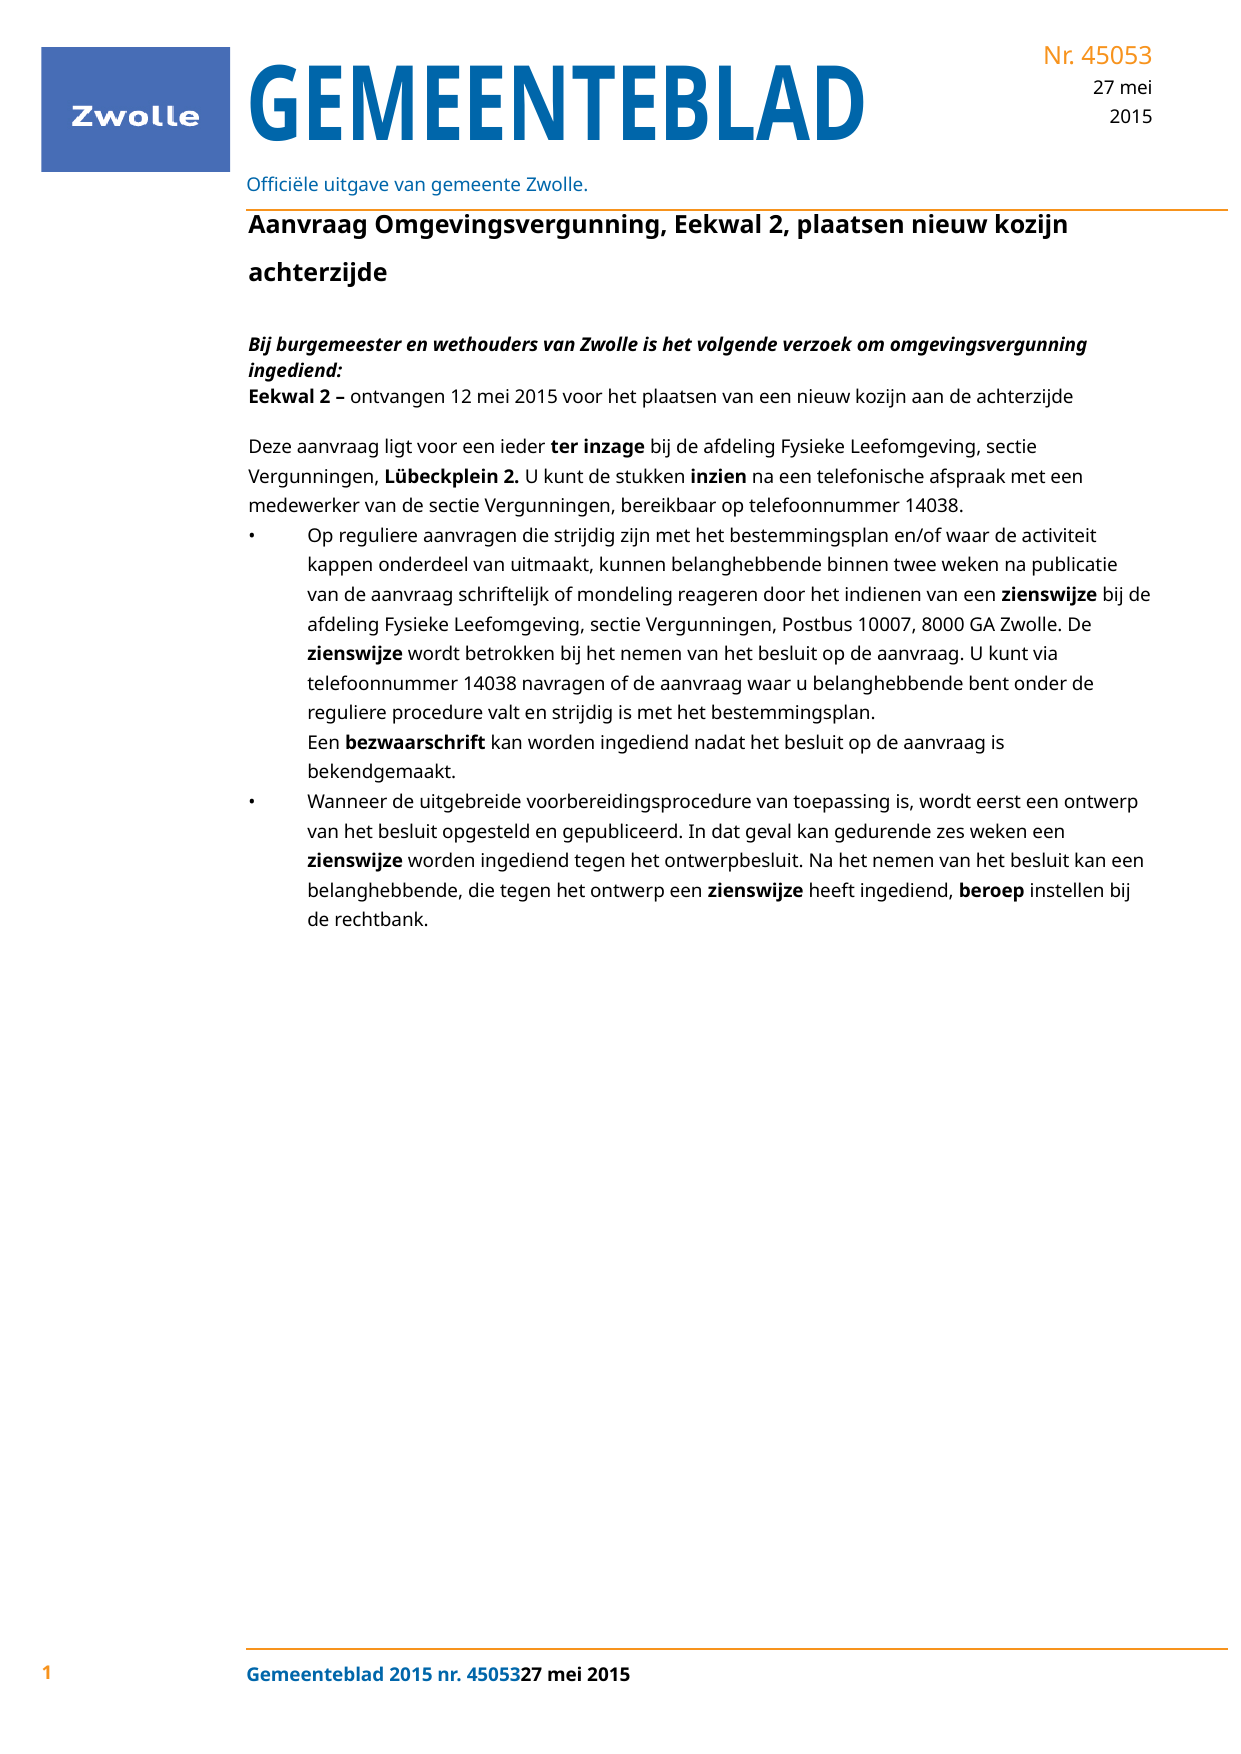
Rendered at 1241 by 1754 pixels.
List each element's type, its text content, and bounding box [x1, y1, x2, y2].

text Eekwal 2 – ontvangen 12 mei 2015 voor het plaatsen van een nieuw kozijn aan de achterzijde [248, 383, 1152, 409]
list Wanneer de uitgebreide voorbereidingsprocedure van toepassing is, wordt eerst een ontwerp van het besluit opgesteld en gepubliceerd. In dat geval kan gedurende zes weken een zienswijze worden ingediend tegen het ontwerpbesluit. Na het nemen van het besluit kan een belanghebbende, die tegen het ontwerp een zienswijze heeft ingediend, beroep instellen bij de rechtbank. [248, 788, 1152, 932]
text Deze aanvraag ligt voor een ieder ter inzage bij de afdeling Fysieke Leefomgeving, sectie Vergunningen, Lübeckplein 2. U kunt de stukken inzien na een telefonische afspraak met een medewerker van de sectie Vergunningen, bereikbaar op telefoonnummer 14038. [248, 433, 1152, 518]
picture [41, 47, 231, 172]
list Een bezwaarschrift kan worden ingediend nadat het besluit op de aanvraag is bekendgemaakt. [248, 729, 1152, 784]
list Op reguliere aanvragen die strijdig zijn met het bestemmingsplan en/of waar de activiteit kappen onderdeel van uitmaakt, kunnen belanghebbende binnen twee weken na publicatie van de aanvraag schriftelijk of mondeling reageren door het indienen van een zienswijze bij de afdeling Fysieke Leefomgeving, sectie Vergunningen, Postbus 10007, 8000 GA Zwolle. De zienswijze wordt betrokken bij het nemen van het besluit op de aanvraag. U kunt via telefoonnummer 14038 navragen of de aanvraag waar u belanghebbende bent onder de reguliere procedure valt en strijdig is met het bestemmingsplan. [248, 522, 1152, 725]
text Bij burgemeester en wethouders van Zwolle is het volgende verzoek om omgevingsvergunning ingediend: [248, 331, 1152, 383]
text Aanvraag Omgevingsvergunning, Eekwal 2, plaatsen nieuw kozijn achterzijde [248, 211, 1152, 288]
